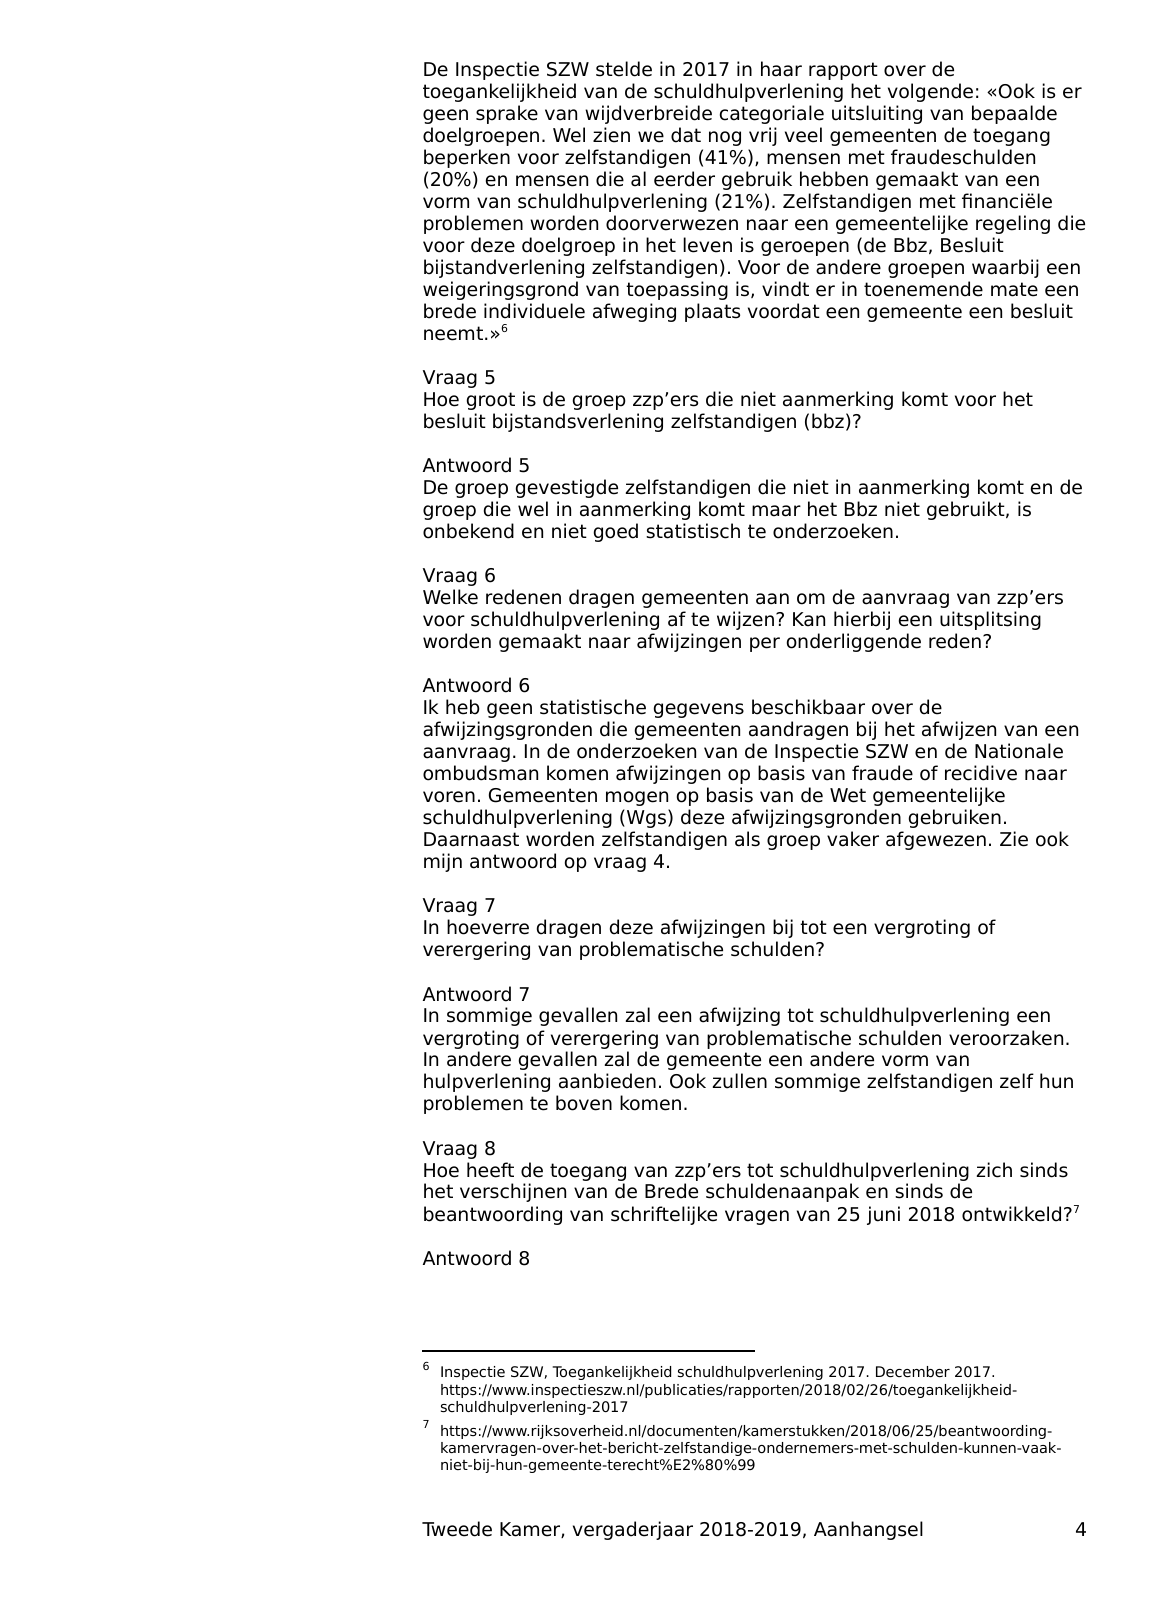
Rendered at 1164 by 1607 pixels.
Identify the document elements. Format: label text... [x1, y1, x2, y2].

text Vraag 6 [422, 565, 1087, 587]
text In hoeverre dragen deze afwijzingen bij tot een vergroting of verergering van problematische schulden? [422, 917, 1087, 961]
text Welke redenen dragen gemeenten aan om de aanvraag van zzp’ers voor schuldhulpverlening af te wijzen? Kan hierbij een uitsplitsing worden gemaakt naar afwijzingen per onderliggende reden? [422, 587, 1087, 653]
text Antwoord 8 [422, 1248, 1087, 1269]
text Antwoord 5 [422, 455, 1087, 477]
text https://www.rijksoverheid.nl/documenten/kamerstukken/2018/06/25/beantwoording-kamervragen-over-het-bericht-zelfstandige-ondernemers-met-schulden-kunnen-vaak-niet-bij-hun-gemeente-terecht%E2%80%99 [422, 1418, 1087, 1474]
text Antwoord 7 [422, 983, 1087, 1005]
text Hoe heeft de toegang van zzp’ers tot schuldhulpverlening zich sinds het verschijnen van de Brede schuldenaanpak en sinds de beantwoording van schriftelijke vragen van 25 juni 2018 ontwikkeld? [422, 1159, 1087, 1225]
text Ik heb geen statistische gegevens beschikbaar over de afwijzingsgronden die gemeenten aandragen bij het afwijzen van een aanvraag. In de onderzoeken van de Inspectie SZW en de Nationale ombudsman komen afwijzingen op basis van fraude of recidive naar voren. Gemeenten mogen op basis van de Wet gemeentelijke schuldhulpverlening (Wgs) deze afwijzingsgronden gebruiken. Daarnaast worden zelfstandigen als groep vaker afgewezen. Zie ook mijn antwoord op vraag 4. [422, 697, 1087, 873]
text Antwoord 6 [422, 675, 1087, 697]
text Hoe groot is de groep zzp’ers die niet aanmerking komt voor het besluit bijstandsverlening zelfstandigen (bbz)? [422, 389, 1087, 433]
text In sommige gevallen zal een afwijzing tot schuldhulpverlening een vergroting of verergering van problematische schulden veroorzaken. In andere gevallen zal de gemeente een andere vorm van hulpverlening aanbieden. Ook zullen sommige zelfstandigen zelf hun problemen te boven komen. [422, 1005, 1087, 1115]
text Vraag 7 [422, 895, 1087, 917]
text De Inspectie SZW stelde in 2017 in haar rapport over de toegankelijkheid van de schuldhulpverlening het volgende: «Ook is er geen sprake van wijdverbreide categoriale uitsluiting van bepaalde doelgroepen. Wel zien we dat nog vrij veel gemeenten de toegang beperken voor zelfstandigen (41%), mensen met fraudeschulden (20%) en mensen die al eerder gebruik hebben gemaakt van een vorm van schuldhulpverlening (21%). Zelfstandigen met financiële problemen worden doorverwezen naar een gemeentelijke regeling die voor deze doelgroep in het leven is geroepen (de Bbz, Besluit bijstandverlening zelfstandigen). Voor de andere groepen waarbij een weigeringsgrond van toepassing is, vindt er in toenemende mate een brede individuele afweging plaats voordat een gemeente een besluit neemt.» [422, 59, 1087, 345]
text Vraag 8 [422, 1137, 1087, 1159]
text Vraag 5 [422, 367, 1087, 389]
text De groep gevestigde zelfstandigen die niet in aanmerking komt en de groep die wel in aanmerking komt maar het Bbz niet gebruikt, is onbekend en niet goed statistisch te onderzoeken. [422, 477, 1087, 543]
text Inspectie SZW, Toegankelijkheid schuldhulpverlening 2017. December 2017. https://www.inspectieszw.nl/publicaties/rapporten/2018/02/26/toegankelijkheid-schuldhulpverlening-2017 [422, 1360, 1087, 1416]
